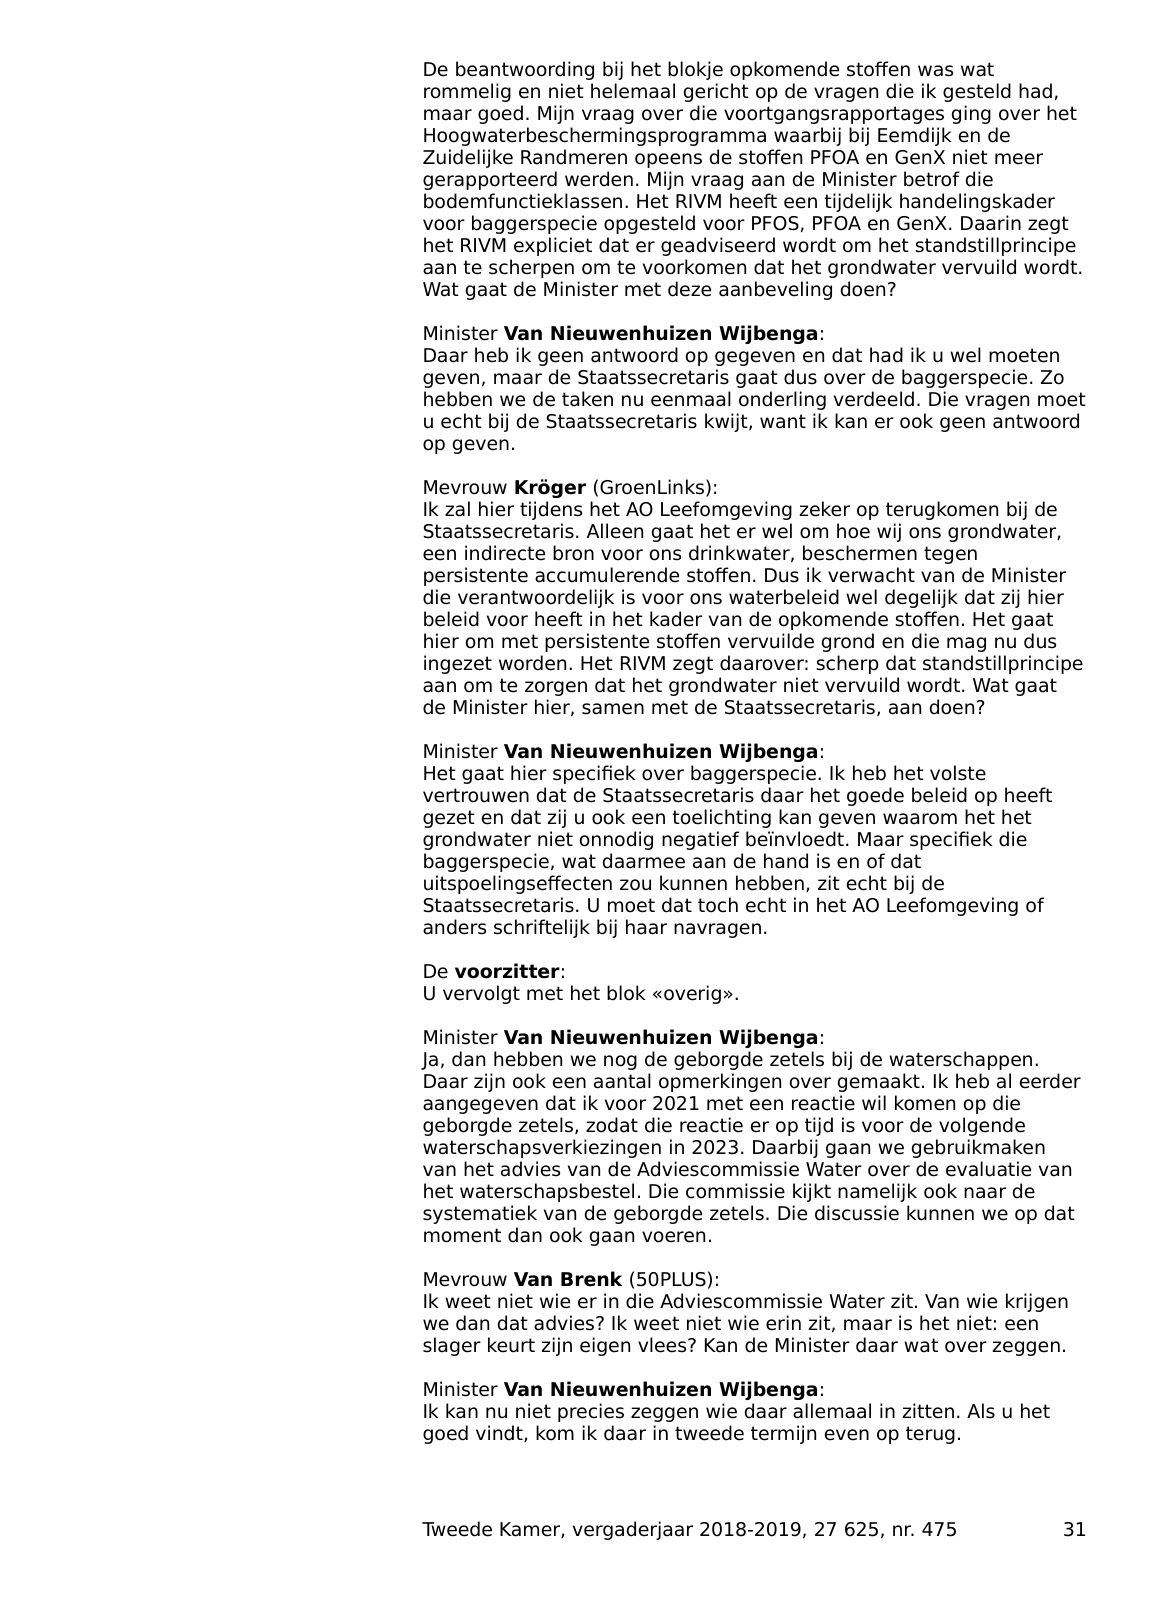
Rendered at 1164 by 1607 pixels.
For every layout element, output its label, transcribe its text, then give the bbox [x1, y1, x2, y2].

text Minister Van Nieuwenhuizen Wijbenga: [422, 1379, 1087, 1401]
text Minister Van Nieuwenhuizen Wijbenga: [422, 1027, 1087, 1049]
text Ik kan nu niet precies zeggen wie daar allemaal in zitten. Als u het goed vindt, kom ik daar in tweede termijn even op terug. [422, 1401, 1087, 1445]
text Ik weet niet wie er in die Adviescommissie Water zit. Van wie krijgen we dan dat advies? Ik weet niet wie erin zit, maar is het niet: een slager keurt zijn eigen vlees? Kan de Minister daar wat over zeggen. [422, 1291, 1087, 1357]
text U vervolgt met het blok «overig». [422, 983, 1087, 1005]
text Ja, dan hebben we nog de geborgde zetels bij de waterschappen. Daar zijn ook een aantal opmerkingen over gemaakt. Ik heb al eerder aangegeven dat ik voor 2021 met een reactie wil komen op die geborgde zetels, zodat die reactie er op tijd is voor de volgende waterschapsverkiezingen in 2023. Daarbij gaan we gebruikmaken van het advies van de Adviescommissie Water over de evaluatie van het waterschapsbestel. Die commissie kijkt namelijk ook naar de systematiek van de geborgde zetels. Die discussie kunnen we op dat moment dan ook gaan voeren. [422, 1049, 1087, 1247]
text Mevrouw Van Brenk (50PLUS): [422, 1269, 1087, 1291]
text Het gaat hier specifiek over baggerspecie. Ik heb het volste vertrouwen dat de Staatssecretaris daar het goede beleid op heeft gezet en dat zij u ook een toelichting kan geven waarom het het grondwater niet onnodig negatief beïnvloedt. Maar specifiek die baggerspecie, wat daarmee aan de hand is en of dat uitspoelingseffecten zou kunnen hebben, zit echt bij de Staatssecretaris. U moet dat toch echt in het AO Leefomgeving of anders schriftelijk bij haar navragen. [422, 763, 1087, 939]
text Minister Van Nieuwenhuizen Wijbenga: [422, 323, 1087, 345]
text De voorzitter: [422, 961, 1087, 983]
text Daar heb ik geen antwoord op gegeven en dat had ik u wel moeten geven, maar de Staatssecretaris gaat dus over de baggerspecie. Zo hebben we de taken nu eenmaal onderling verdeeld. Die vragen moet u echt bij de Staatssecretaris kwijt, want ik kan er ook geen antwoord op geven. [422, 345, 1087, 455]
text De beantwoording bij het blokje opkomende stoffen was wat rommelig en niet helemaal gericht op de vragen die ik gesteld had, maar goed. Mijn vraag over die voortgangsrapportages ging over het Hoogwaterbeschermingsprogramma waarbij bij Eemdijk en de Zuidelijke Randmeren opeens de stoffen PFOA en GenX niet meer gerapporteerd werden. Mijn vraag aan de Minister betrof die bodemfunctieklassen. Het RIVM heeft een tijdelijk handelingskader voor baggerspecie opgesteld voor PFOS, PFOA en GenX. Daarin zegt het RIVM expliciet dat er geadviseerd wordt om het standstillprincipe aan te scherpen om te voorkomen dat het grondwater vervuild wordt. Wat gaat de Minister met deze aanbeveling doen? [422, 59, 1087, 301]
text Ik zal hier tijdens het AO Leefomgeving zeker op terugkomen bij de Staatssecretaris. Alleen gaat het er wel om hoe wij ons grondwater, een indirecte bron voor ons drinkwater, beschermen tegen persistente accumulerende stoffen. Dus ik verwacht van de Minister die verantwoordelijk is voor ons waterbeleid wel degelijk dat zij hier beleid voor heeft in het kader van de opkomende stoffen. Het gaat hier om met persistente stoffen vervuilde grond en die mag nu dus ingezet worden. Het RIVM zegt daarover: scherp dat standstillprincipe aan om te zorgen dat het grondwater niet vervuild wordt. Wat gaat de Minister hier, samen met de Staatssecretaris, aan doen? [422, 499, 1087, 719]
text Minister Van Nieuwenhuizen Wijbenga: [422, 741, 1087, 763]
text Mevrouw Kröger (GroenLinks): [422, 477, 1087, 499]
